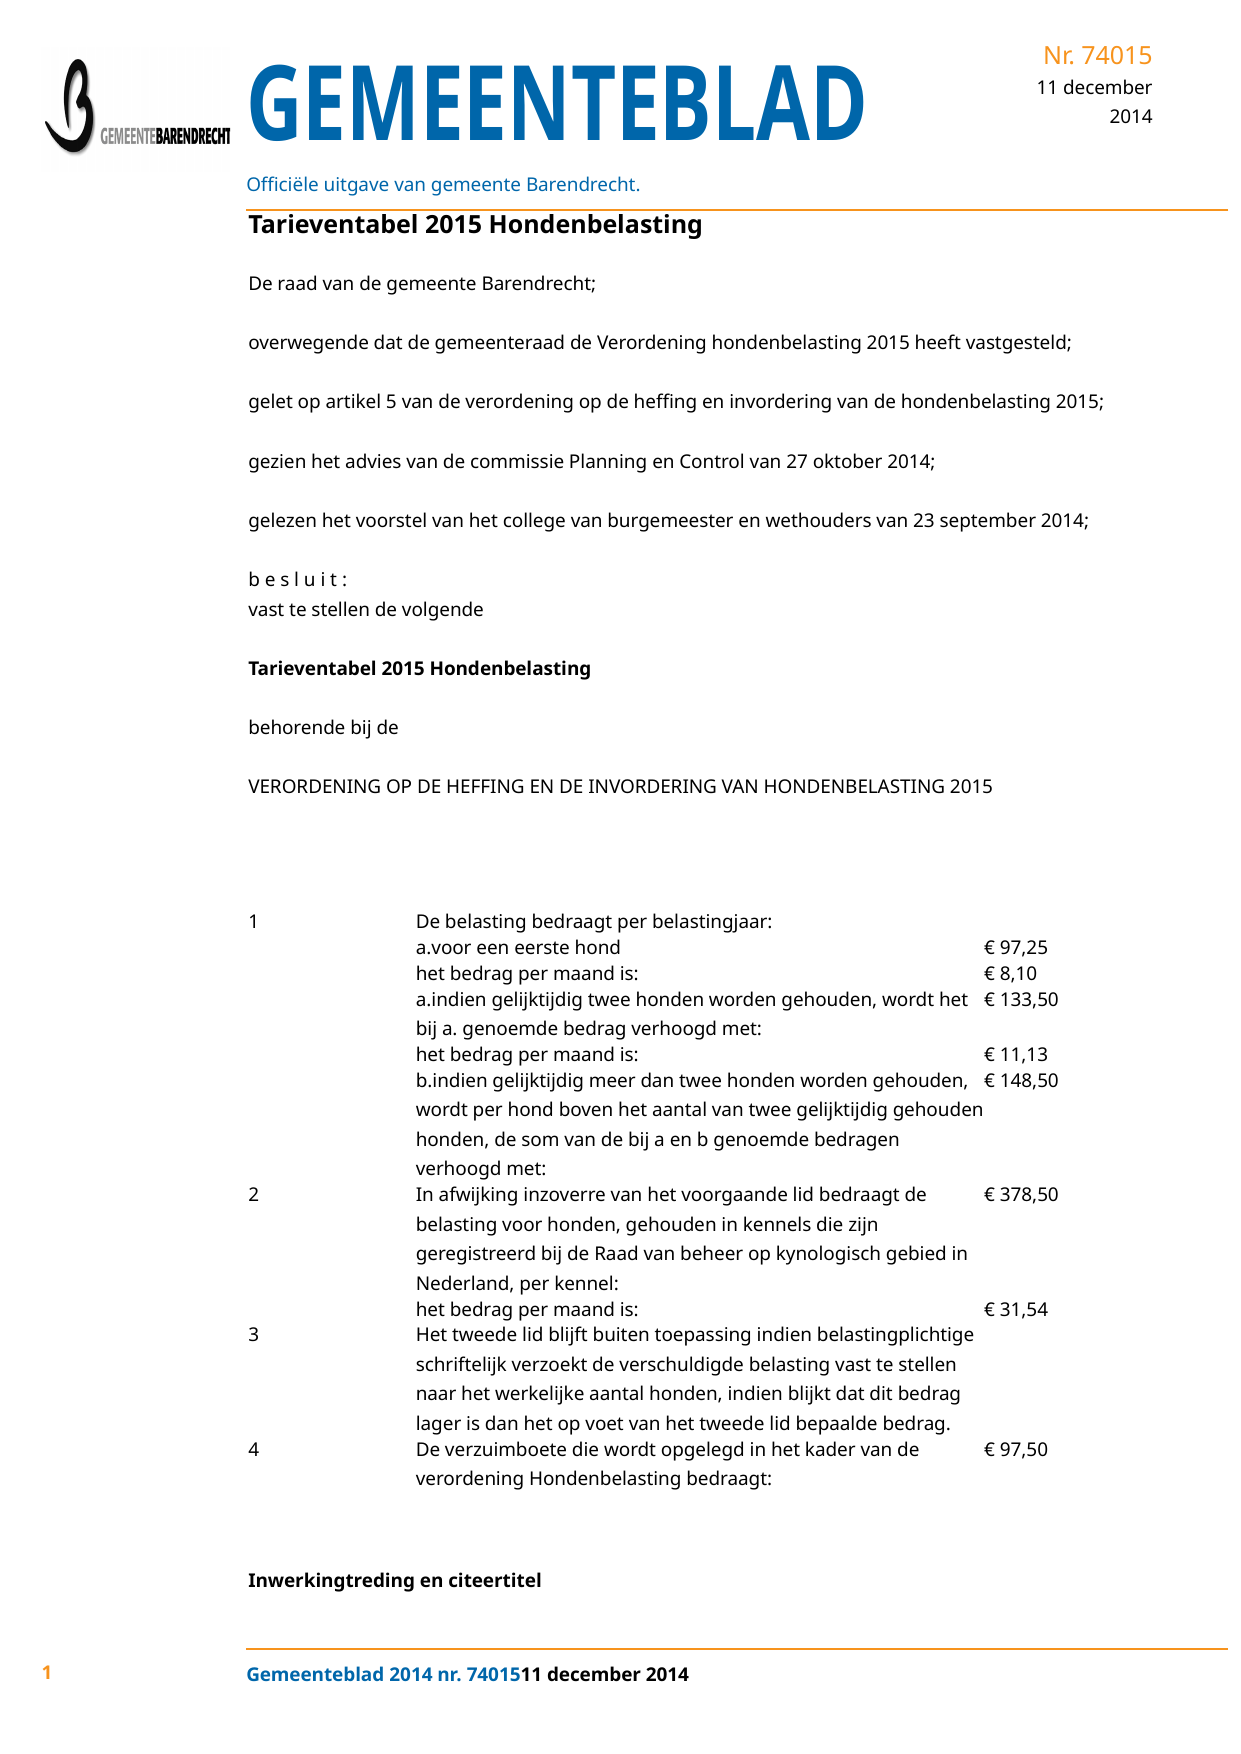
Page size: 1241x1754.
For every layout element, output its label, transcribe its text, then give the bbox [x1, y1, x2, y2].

table_cell De verzuimboete die wordt opgelegd in het kader van de verordening Hondenbelasting bedraagt: [416, 1436, 984, 1491]
table_cell 4 [248, 1436, 416, 1491]
text b e s l u i t : [248, 566, 1152, 592]
table_cell [248, 1067, 416, 1181]
table_cell a.indien gelijktijdig twee honden worden gehouden, wordt het bij a. genoemde bedrag verhoogd met: [416, 986, 984, 1041]
table_cell € 11,13 [984, 1041, 1152, 1067]
table_cell In afwijking inzoverre van het voorgaande lid bedraagt de belasting voor honden, gehouden in kennels die zijn geregistreerd bij de Raad van beheer op kynologisch gebied in Nederland, per kennel: [416, 1181, 984, 1296]
table_cell [248, 986, 416, 1041]
text behorende bij de [248, 714, 1152, 740]
text VERORDENING OP DE HEFFING EN DE INVORDERING VAN HONDENBELASTING 2015 [248, 773, 1152, 799]
text Tarieventabel 2015 Hondenbelasting [248, 655, 1152, 681]
text gelezen het voorstel van het college van burgemeester en wethouders van 23 september 2014; [248, 507, 1152, 533]
table_header 1 [248, 909, 416, 934]
table_cell a.voor een eerste hond [416, 934, 984, 960]
text De raad van de gemeente Barendrecht; [248, 270, 1152, 296]
table_cell € 31,54 [984, 1296, 1152, 1321]
text vast te stellen de volgende [248, 596, 1152, 621]
table_cell Het tweede lid blijft buiten toepassing indien belastingplichtige schriftelijk verzoekt de verschuldigde belasting vast te stellen naar het werkelijke aantal honden, indien blijkt dat dit bedrag lager is dan het op voet van het tweede lid bepaalde bedrag. [416, 1321, 984, 1436]
table_cell € 133,50 [984, 986, 1152, 1041]
table_cell € 148,50 [984, 1067, 1152, 1181]
text Inwerkingtreding en citeertitel [248, 1567, 1152, 1593]
table_cell € 97,25 [984, 934, 1152, 960]
table_header De belasting bedraagt per belastingjaar: [416, 909, 984, 934]
text gelet op artikel 5 van de verordening op de heffing en invordering van de hondenbelasting 2015; [248, 389, 1152, 414]
table_cell € 8,10 [984, 960, 1152, 986]
table_cell 2 [248, 1181, 416, 1296]
table_cell het bedrag per maand is: [416, 1296, 984, 1321]
table_cell het bedrag per maand is: [416, 1041, 984, 1067]
table_cell b.indien gelijktijdig meer dan twee honden worden gehouden, wordt per hond boven het aantal van twee gelijktijdig gehouden honden, de som van de bij a en b genoemde bedragen verhoogd met: [416, 1067, 984, 1181]
text overwegende dat de gemeenteraad de Verordening hondenbelasting 2015 heeft vastgesteld; [248, 329, 1152, 355]
text gezien het advies van de commissie Planning en Control van 27 oktober 2014; [248, 448, 1152, 473]
table_cell het bedrag per maand is: [416, 960, 984, 986]
table_cell [248, 960, 416, 986]
table_cell 3 [248, 1321, 416, 1436]
text Tarieventabel 2015 Hondenbelasting [248, 211, 1152, 241]
picture [41, 47, 231, 172]
table_cell € 378,50 [984, 1181, 1152, 1296]
table_cell [984, 1321, 1152, 1436]
table_cell € 97,50 [984, 1436, 1152, 1491]
table_cell [248, 934, 416, 960]
table_cell [248, 1296, 416, 1321]
table_cell [248, 1041, 416, 1067]
